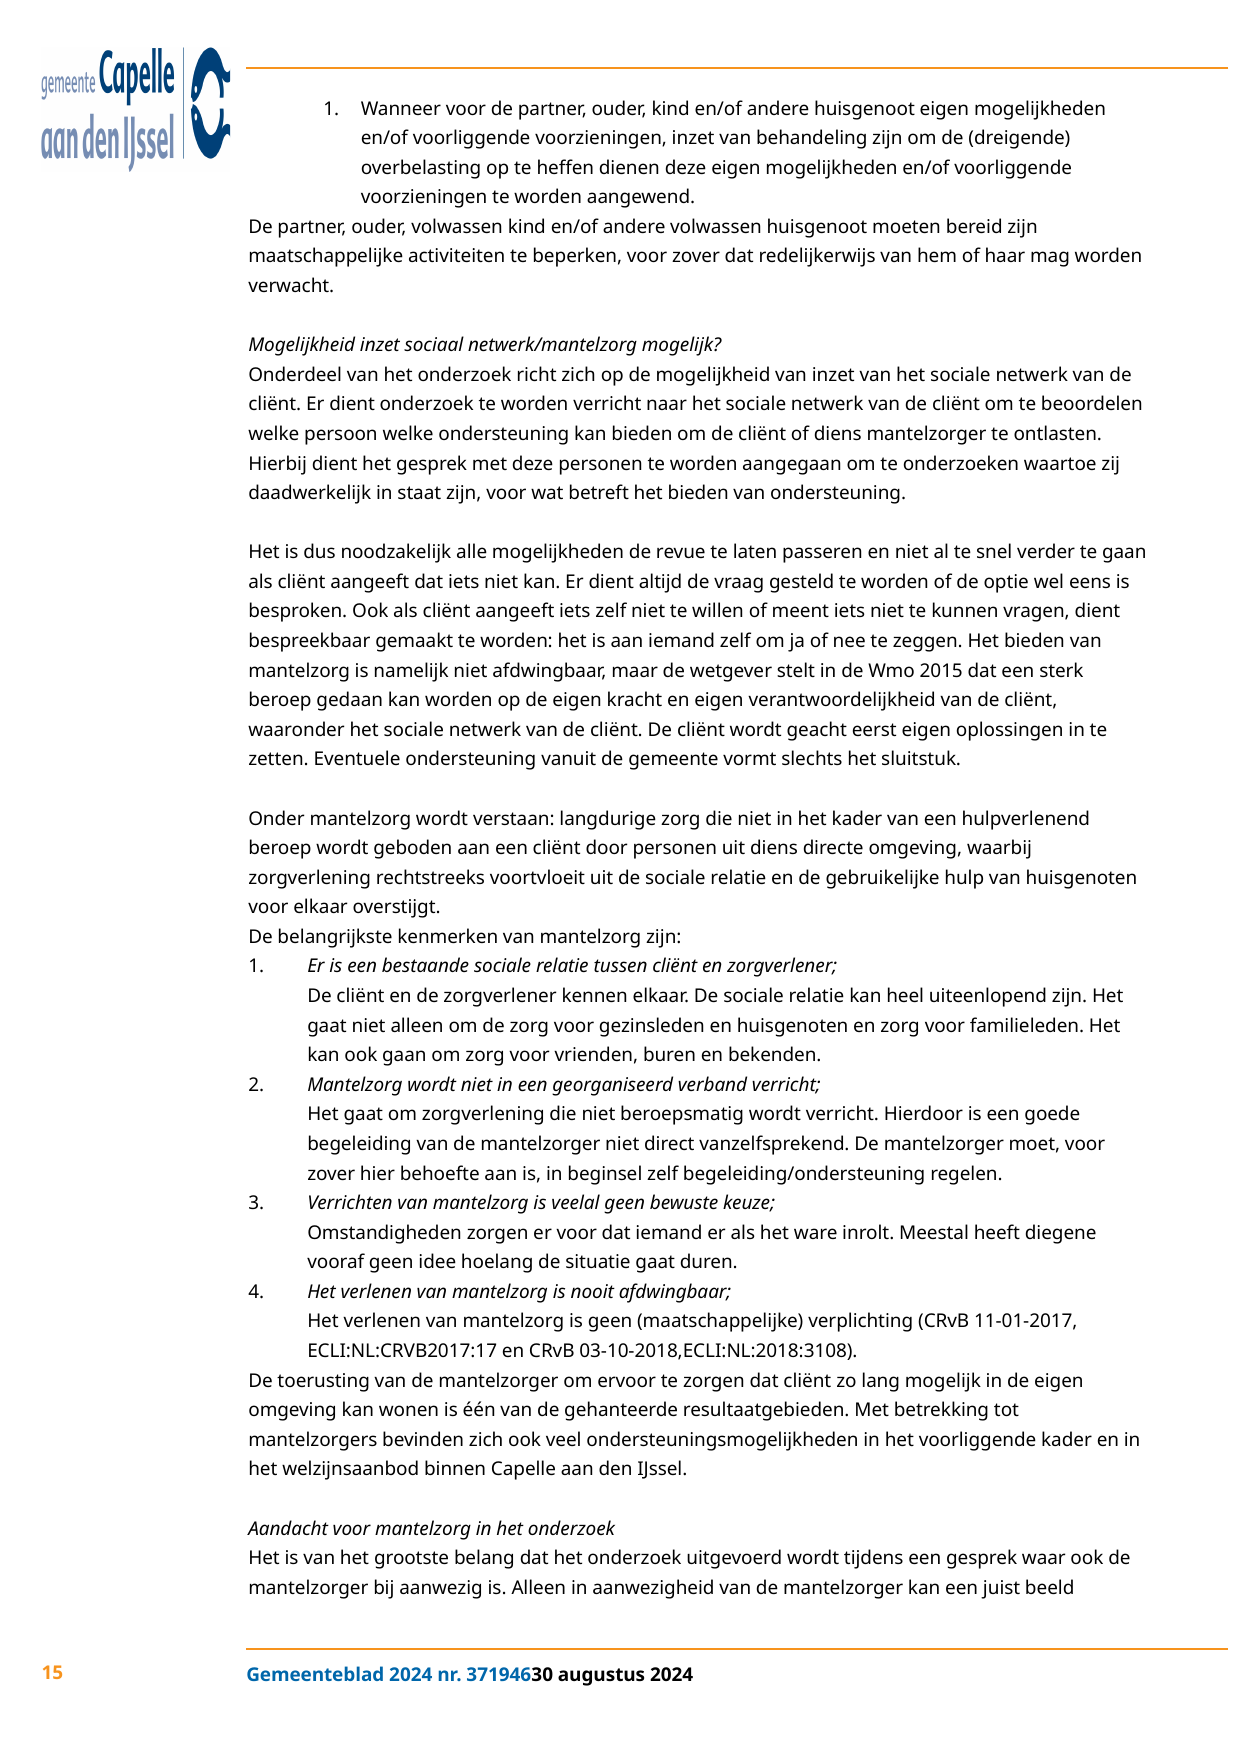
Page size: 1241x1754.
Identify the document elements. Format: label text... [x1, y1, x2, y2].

list Mantelzorg wordt niet in een georganiseerd verband verricht; [248, 1071, 1152, 1097]
text Het is van het grootste belang dat het onderzoek uitgevoerd wordt tijdens een gesprek waar ook de mantelzorger bij aanwezig is. Alleen in aanwezigheid van de mantelzorger kan een juist beeld [248, 1544, 1152, 1600]
list Verrichten van mantelzorg is veelal geen bewuste keuze; [248, 1189, 1152, 1215]
text Mogelijkheid inzet sociaal netwerk/mantelzorg mogelijk? [248, 331, 1152, 357]
text Onderdeel van het onderzoek richt zich op de mogelijkheid van inzet van het sociale netwerk van de cliënt. Er dient onderzoek te worden verricht naar het sociale netwerk van de cliënt om te beoordelen welke persoon welke ondersteuning kan bieden om de cliënt of diens mantelzorger te ontlasten. Hierbij dient het gesprek met deze personen te worden aangegaan om te onderzoeken waartoe zij daadwerkelijk in staat zijn, voor wat betreft het bieden van ondersteuning. [248, 361, 1152, 505]
list Het verlenen van mantelzorg is nooit afdwingbaar; [248, 1278, 1152, 1304]
list De cliënt en de zorgverlener kennen elkaar. De sociale relatie kan heel uiteenlopend zijn. Het gaat niet alleen om de zorg voor gezinsleden en huisgenoten en zorg voor familieleden. Het kan ook gaan om zorg voor vrienden, buren en bekenden. [248, 982, 1152, 1067]
picture [41, 47, 231, 172]
list Het verlenen van mantelzorg is geen (maatschappelijke) verplichting (CRvB 11-01-2017, ECLI:NL:CRVB2017:17 en CRvB 03-10-2018,ECLI:NL:2018:3108). [248, 1308, 1152, 1363]
text De toerusting van de mantelzorger om ervoor te zorgen dat cliënt zo lang mogelijk in de eigen omgeving kan wonen is één van de gehanteerde resultaatgebieden. Met betrekking tot mantelzorgers bevinden zich ook veel ondersteuningsmogelijkheden in het voorliggende kader en in het welzijnsaanbod binnen Capelle aan den IJssel. [248, 1367, 1152, 1481]
list Wanneer voor de partner, ouder, kind en/of andere huisgenoot eigen mogelijkheden en/of voorliggende voorzieningen, inzet van behandeling zijn om de (dreigende) overbelasting op te heffen dienen deze eigen mogelijkheden en/of voorliggende voorzieningen te worden aangewend. [323, 95, 1152, 209]
list Omstandigheden zorgen er voor dat iemand er als het ware inrolt. Meestal heeft diegene vooraf geen idee hoelang de situatie gaat duren. [248, 1219, 1152, 1274]
text Het is dus noodzakelijk alle mogelijkheden de revue te laten passeren en niet al te snel verder te gaan als cliënt aangeeft dat iets niet kan. Er dient altijd de vraag gesteld te worden of de optie wel eens is besproken. Ook als cliënt aangeeft iets zelf niet te willen of meent iets niet te kunnen vragen, dient bespreekbaar gemaakt te worden: het is aan iemand zelf om ja of nee te zeggen. Het bieden van mantelzorg is namelijk niet afdwingbaar, maar de wetgever stelt in de Wmo 2015 dat een sterk beroep gedaan kan worden op de eigen kracht en eigen verantwoordelijkheid van de cliënt, waaronder het sociale netwerk van de cliënt. De cliënt wordt geacht eerst eigen oplossingen in te zetten. Eventuele ondersteuning vanuit de gemeente vormt slechts het sluitstuk. [248, 538, 1152, 771]
text Onder mantelzorg wordt verstaan: langdurige zorg die niet in het kader van een hulpverlenend beroep wordt geboden aan een cliënt door personen uit diens directe omgeving, waarbij zorgverlening rechtstreeks voortvloeit uit de sociale relatie en de gebruikelijke hulp van huisgenoten voor elkaar overstijgt. [248, 805, 1152, 919]
text De belangrijkste kenmerken van mantelzorg zijn: [248, 923, 1152, 949]
text De partner, ouder, volwassen kind en/of andere volwassen huisgenoot moeten bereid zijn maatschappelijke activiteiten te beperken, voor zover dat redelijkerwijs van hem of haar mag worden verwacht. [248, 213, 1152, 298]
list Het gaat om zorgverlening die niet beroepsmatig wordt verricht. Hierdoor is een goede begeleiding van de mantelzorger niet direct vanzelfsprekend. De mantelzorger moet, voor zover hier behoefte aan is, in beginsel zelf begeleiding/ondersteuning regelen. [248, 1101, 1152, 1186]
list Er is een bestaande sociale relatie tussen cliënt en zorgverlener; [248, 953, 1152, 978]
text Aandacht voor mantelzorg in het onderzoek [248, 1515, 1152, 1541]
